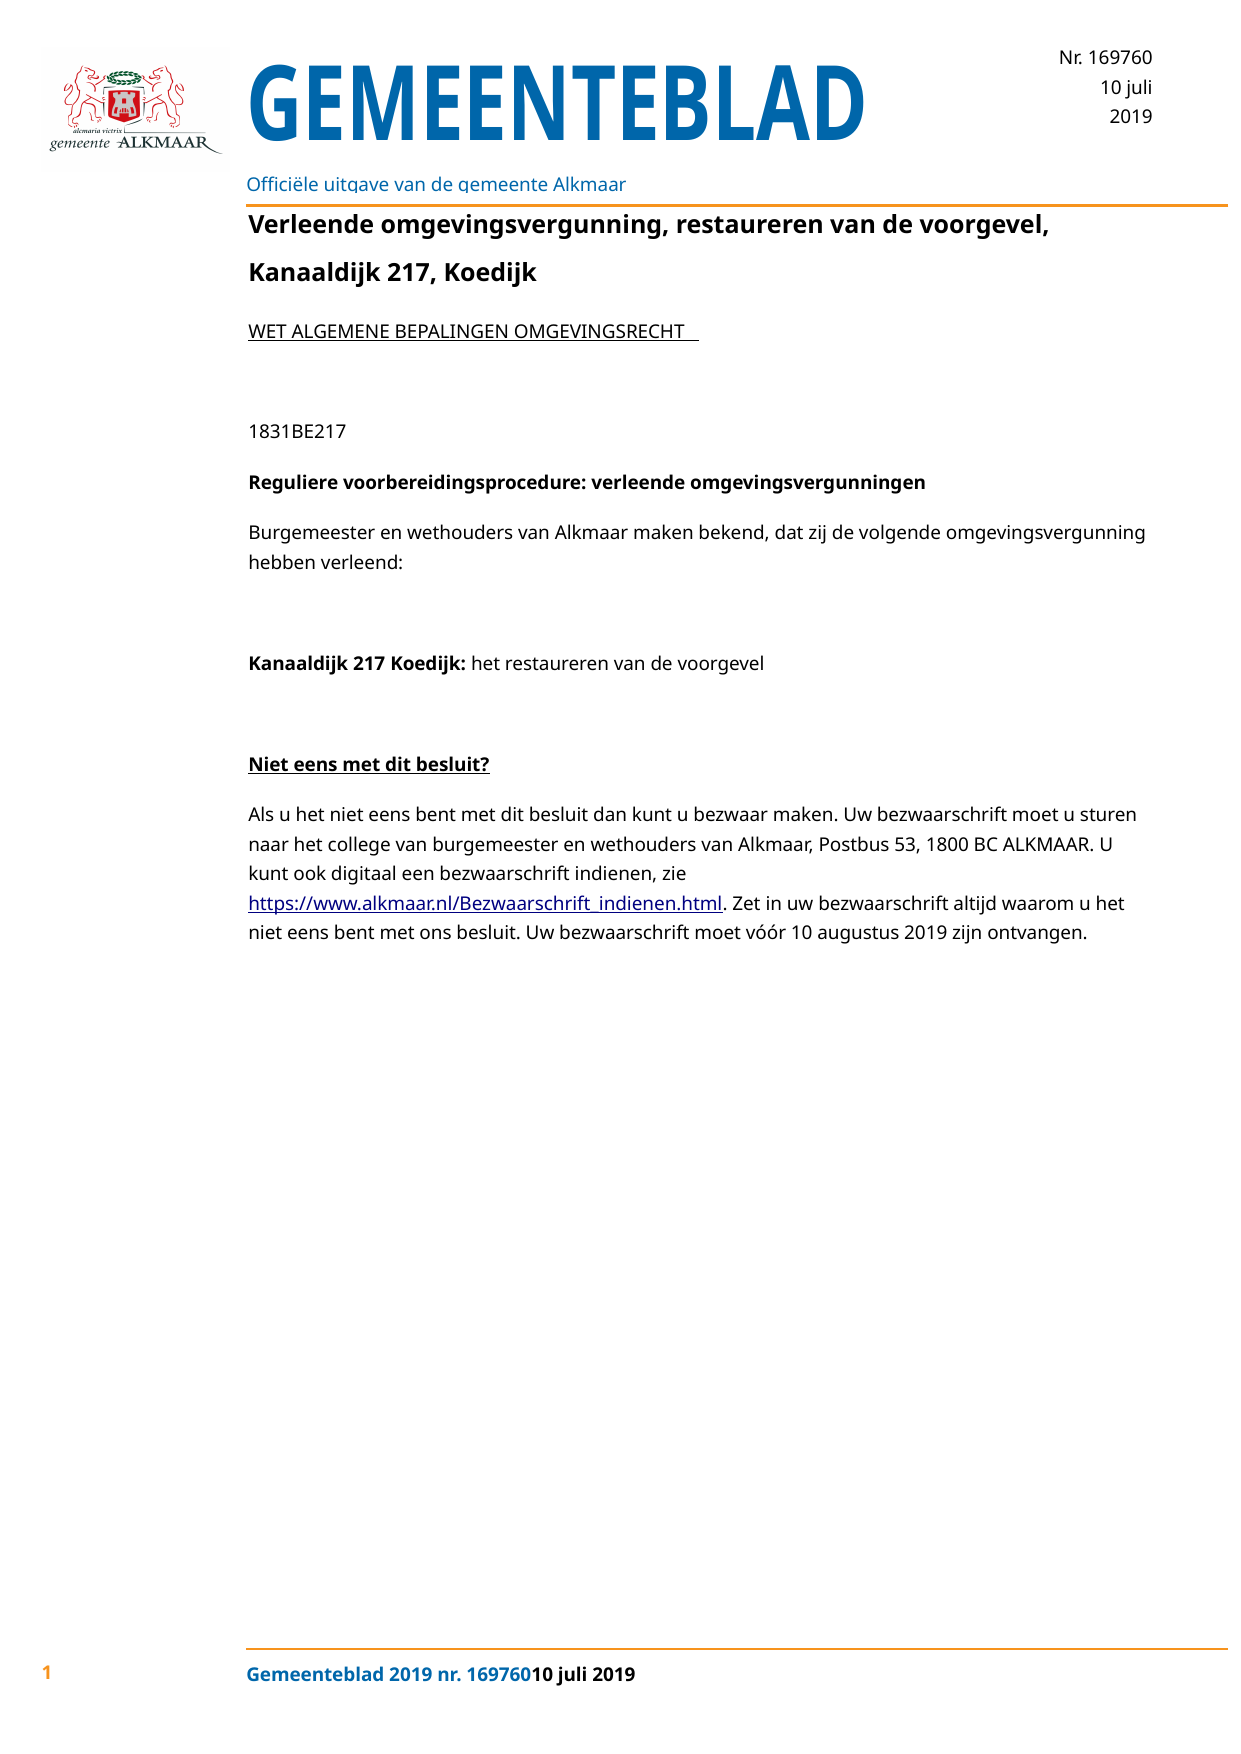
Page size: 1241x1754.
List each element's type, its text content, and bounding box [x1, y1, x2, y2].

text Als u het niet eens bent met dit besluit dan kunt u bezwaar maken. Uw bezwaarschrift moet u sturen naar het college van burgemeester en wethouders van Alkmaar, Postbus 53, 1800 BC ALKMAAR. U kunt ook digitaal een bezwaarschrift indienen, zie https://www.alkmaar.nl/Bezwaarschrift_indienen.html. Zet in uw bezwaarschrift altijd waarom u het niet eens bent met ons besluit. Uw bezwaarschrift moet vóór 10 augustus 2019 zijn ontvangen. [248, 801, 1152, 945]
text Niet eens met dit besluit? [248, 751, 1152, 777]
text Burgemeester en wethouders van Alkmaar maken bekend, dat zij de volgende omgevingsvergunning hebben verleend: [248, 519, 1152, 575]
text Reguliere voorbereidingsprocedure: verleende omgevingsvergunningen [248, 469, 1152, 495]
text Kanaaldijk 217 Koedijk: het restaureren van de voorgevel [248, 650, 1152, 676]
text WET ALGEMENE BEPALINGEN OMGEVINGSRECHT [248, 318, 1152, 344]
picture [41, 47, 231, 172]
text 1831BE217 [248, 419, 1152, 444]
text Verleende omgevingsvergunning, restaureren van de voorgevel, Kanaaldijk 217, Koedijk [248, 207, 1152, 288]
